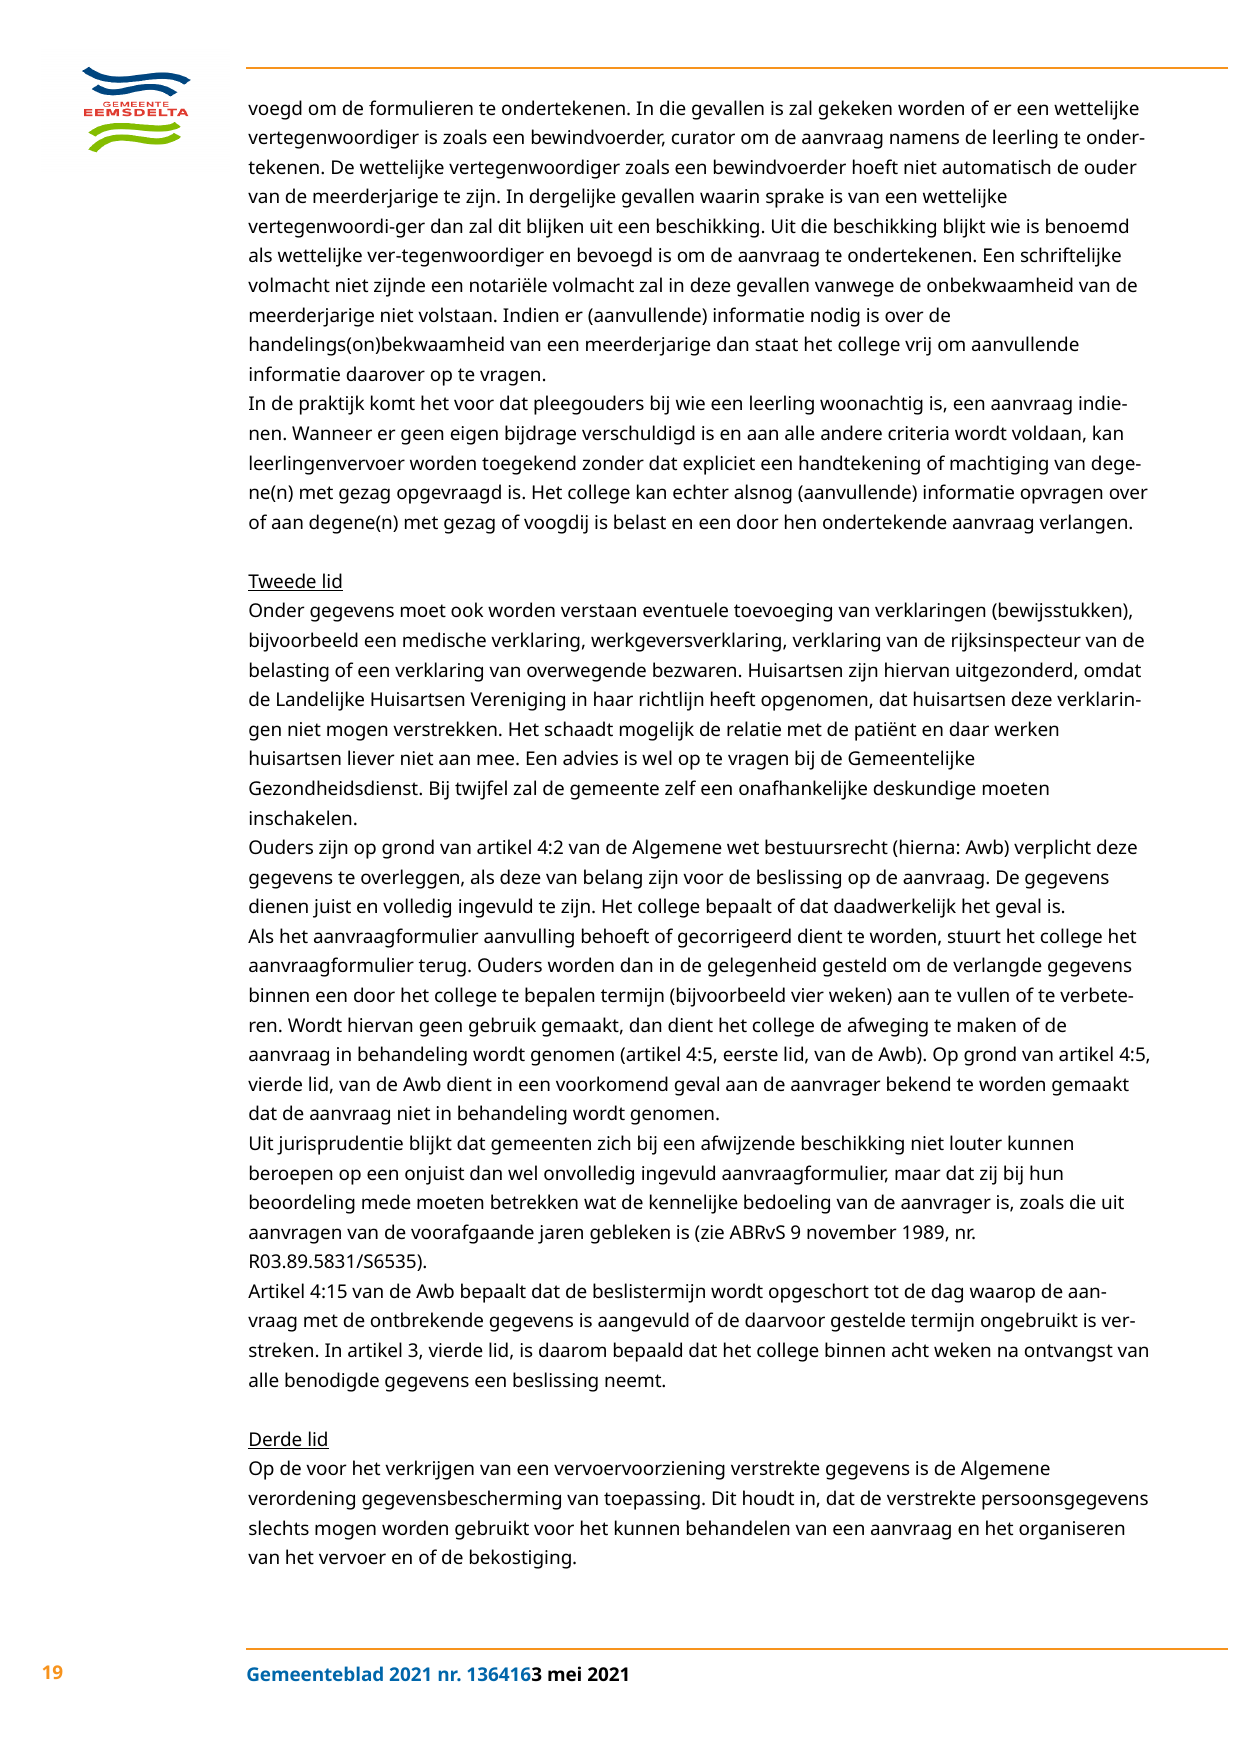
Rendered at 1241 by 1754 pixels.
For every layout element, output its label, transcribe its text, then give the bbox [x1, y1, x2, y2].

text Uit jurisprudentie blijkt dat gemeenten zich bij een afwijzende beschikking niet louter kunnen beroepen op een onjuist dan wel onvolledig ingevuld aanvraagformulier, maar dat zij bij hun beoordeling mede moeten betrekken wat de kennelijke bedoeling van de aanvrager is, zoals die uit aanvragen van de voorafgaande jaren gebleken is (zie ABRvS 9 november 1989, nr. R03.89.5831/S6535). [248, 1130, 1152, 1274]
text Tweede lid [248, 568, 1152, 594]
text In de praktijk komt het voor dat pleegouders bij wie een leerling woonachtig is, een aanvraag indie-nen. Wanneer er geen eigen bijdrage verschuldigd is en aan alle andere criteria wordt voldaan, kan leerlingenvervoer worden toegekend zonder dat expliciet een handtekening of machtiging van dege-ne(n) met gezag opgevraagd is. Het college kan echter alsnog (aanvullende) informatie opvragen over of aan degene(n) met gezag of voogdij is belast en een door hen ondertekende aanvraag verlangen. [248, 391, 1152, 535]
picture [41, 47, 231, 172]
text Onder gegevens moet ook worden verstaan eventuele toevoeging van verklaringen (bewijsstukken), bijvoorbeeld een medische verklaring, werkgeversverklaring, verklaring van de rijksinspecteur van de belasting of een verklaring van overwegende bezwaren. Huisartsen zijn hiervan uitgezonderd, omdat de Landelijke Huisartsen Vereniging in haar richtlijn heeft opgenomen, dat huisartsen deze verklarin-gen niet mogen verstrekken. Het schaadt mogelijk de relatie met de patiënt en daar werken huisartsen liever niet aan mee. Een advies is wel op te vragen bij de Gemeentelijke Gezondheidsdienst. Bij twijfel zal de gemeente zelf een onafhankelijke deskundige moeten inschakelen. [248, 598, 1152, 831]
text Op de voor het verkrijgen van een vervoervoorziening verstrekte gegevens is de Algemene verordening gegevensbescherming van toepassing. Dit houdt in, dat de verstrekte persoonsgegevens slechts mogen worden gebruikt voor het kunnen behandelen van een aanvraag en het organiseren van het vervoer en of de bekostiging. [248, 1456, 1152, 1570]
text Als het aanvraagformulier aanvulling behoeft of gecorrigeerd dient te worden, stuurt het college het aanvraagformulier terug. Ouders worden dan in de gelegenheid gesteld om de verlangde gegevens binnen een door het college te bepalen termijn (bijvoorbeeld vier weken) aan te vullen of te verbete-ren. Wordt hiervan geen gebruik gemaakt, dan dient het college de afweging te maken of de aanvraag in behandeling wordt genomen (artikel 4:5, eerste lid, van de Awb). Op grond van artikel 4:5, vierde lid, van de Awb dient in een voorkomend geval aan de aanvrager bekend te worden gemaakt dat de aanvraag niet in behandeling wordt genomen. [248, 923, 1152, 1126]
text Artikel 4:15 van de Awb bepaalt dat de beslistermijn wordt opgeschort tot de dag waarop de aan-vraag met de ontbrekende gegevens is aangevuld of de daarvoor gestelde termijn ongebruikt is ver-streken. In artikel 3, vierde lid, is daarom bepaald dat het college binnen acht weken na ontvangst van alle benodigde gegevens een beslissing neemt. [248, 1278, 1152, 1393]
text Derde lid [248, 1426, 1152, 1452]
text Ouders zijn op grond van artikel 4:2 van de Algemene wet bestuursrecht (hierna: Awb) verplicht deze gegevens te overleggen, als deze van belang zijn voor de beslissing op de aanvraag. De gegevens dienen juist en volledig ingevuld te zijn. Het college bepaalt of dat daadwerkelijk het geval is. [248, 834, 1152, 919]
text voegd om de formulieren te ondertekenen. In die gevallen is zal gekeken worden of er een wettelijke vertegenwoordiger is zoals een bewindvoerder, curator om de aanvraag namens de leerling te onder-tekenen. De wettelijke vertegenwoordiger zoals een bewindvoerder hoeft niet automatisch de ouder van de meerderjarige te zijn. In dergelijke gevallen waarin sprake is van een wettelijke vertegenwoordi-ger dan zal dit blijken uit een beschikking. Uit die beschikking blijkt wie is benoemd als wettelijke ver-tegenwoordiger en bevoegd is om de aanvraag te ondertekenen. Een schriftelijke volmacht niet zijnde een notariële volmacht zal in deze gevallen vanwege de onbekwaamheid van de meerderjarige niet volstaan. Indien er (aanvullende) informatie nodig is over de handelings(on)bekwaamheid van een meerderjarige dan staat het college vrij om aanvullende informatie daarover op te vragen. [248, 95, 1152, 387]
